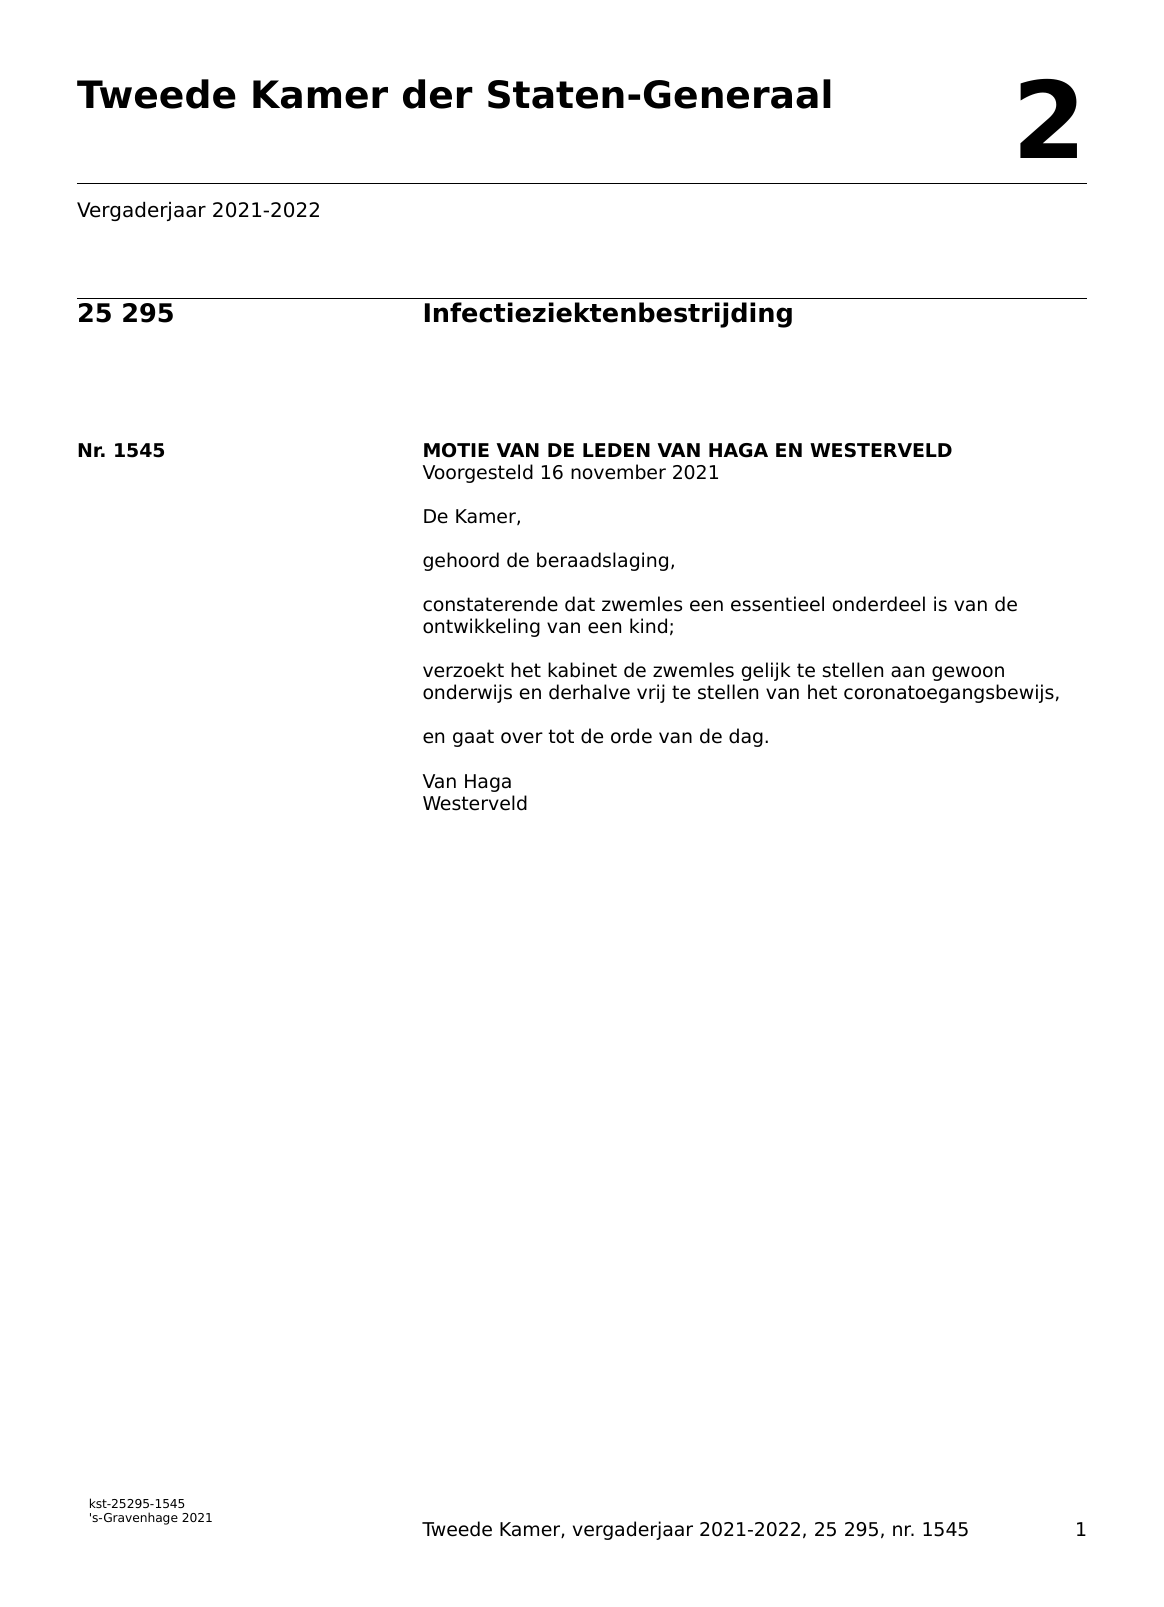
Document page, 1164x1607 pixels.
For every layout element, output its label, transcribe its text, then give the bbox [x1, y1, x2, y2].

text en gaat over tot de orde van de dag. [422, 726, 1087, 748]
text gehoord de beraadslaging, [422, 550, 1087, 572]
table_header Tweede Kamer der Staten-Generaal [77, 59, 886, 183]
table_cell Vergaderjaar 2021-2022 [77, 184, 1087, 298]
text Westerveld [422, 793, 1087, 814]
text verzoekt het kabinet de zwemles gelijk te stellen aan gewoon onderwijs en derhalve vrij te stellen van het coronatoegangsbewijs, [422, 660, 1087, 704]
text Voorgesteld 16 november 2021 [422, 462, 1087, 484]
text constaterende dat zwemles een essentieel onderdeel is van de ontwikkeling van een kind; [422, 594, 1087, 638]
text De Kamer, [422, 506, 1087, 528]
subtitle 25 295 Infectieziektenbestrijding [77, 299, 1087, 329]
text kst-25295-1545 [88, 1497, 323, 1511]
text Van Haga [422, 771, 1087, 793]
subtitle Nr. 1545 MOTIE VAN DE LEDEN VAN HAGA EN WESTERVELD [77, 440, 1087, 462]
text 's-Gravenhage 2021 [88, 1511, 323, 1525]
table_header 2 [886, 59, 1087, 183]
